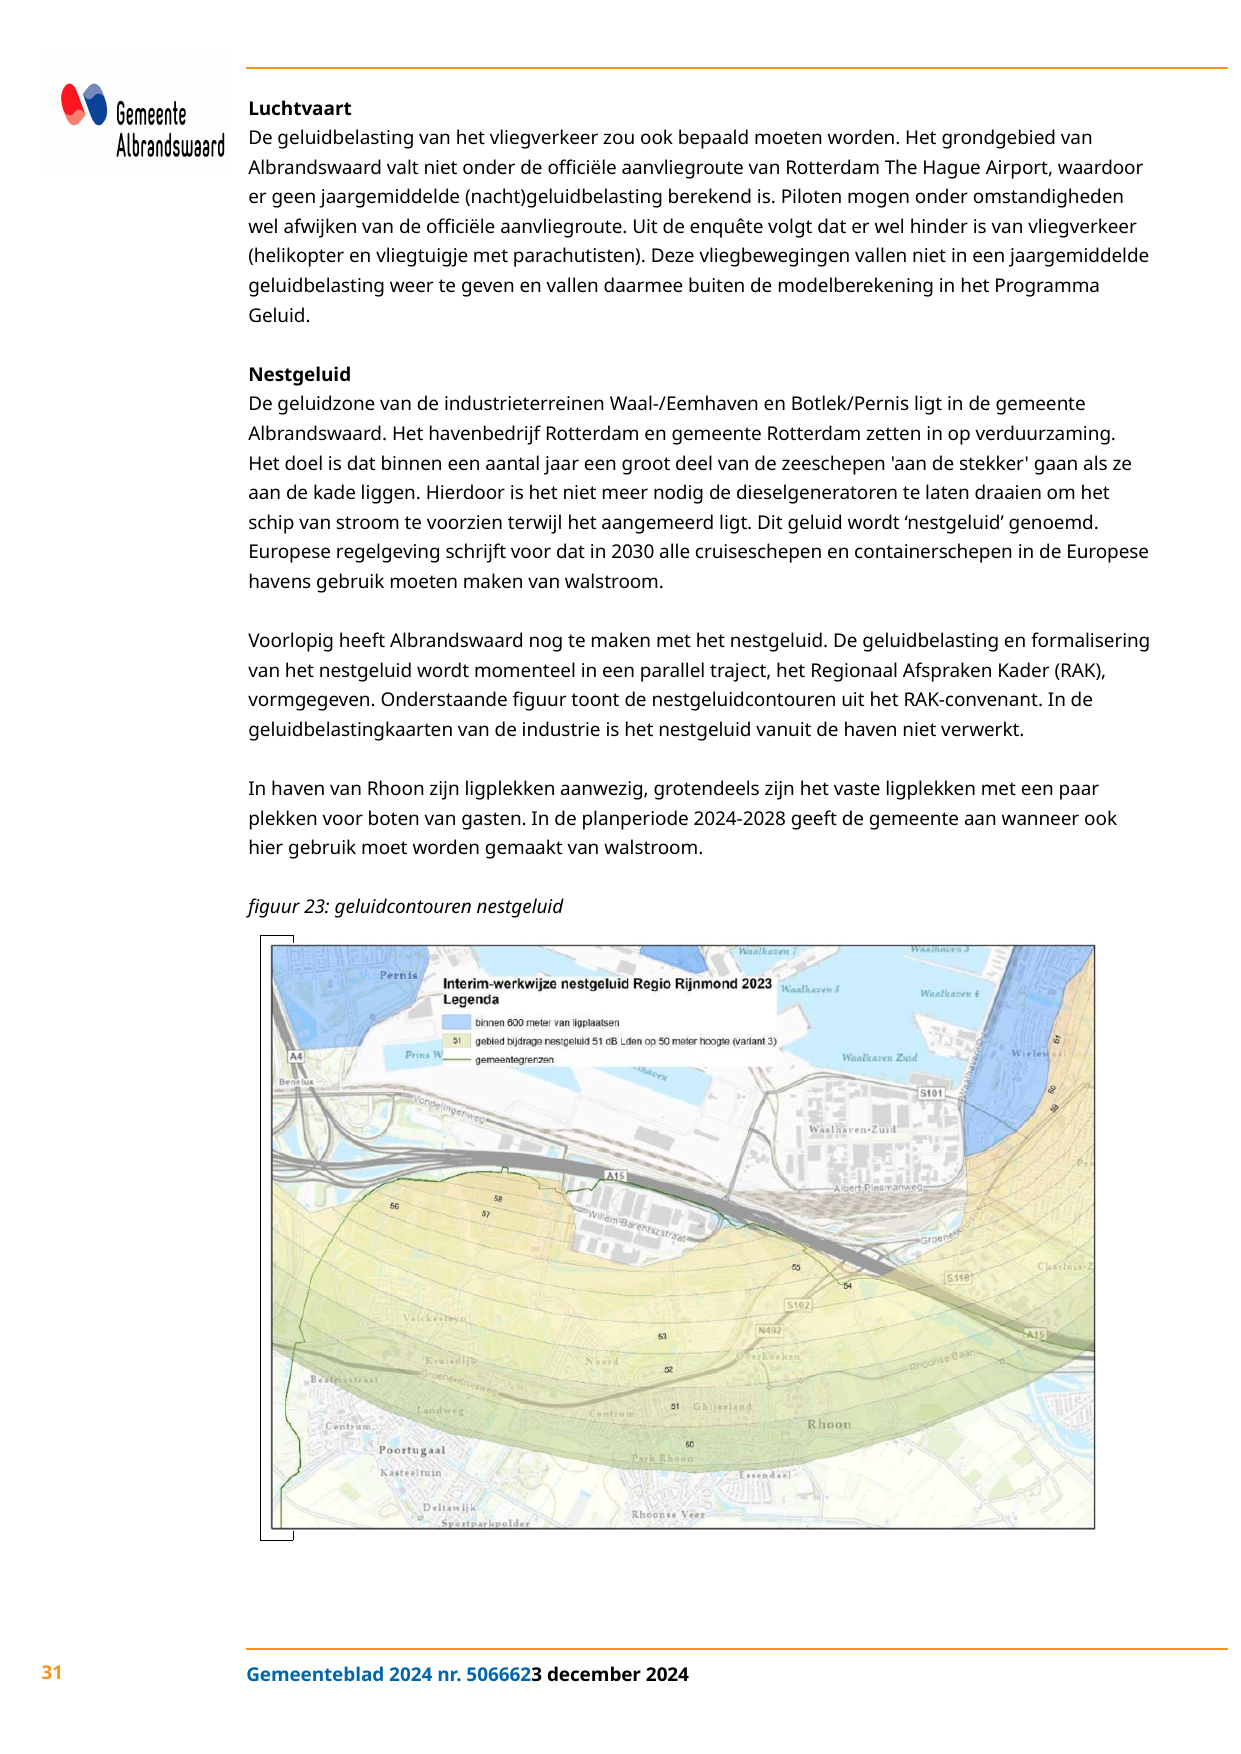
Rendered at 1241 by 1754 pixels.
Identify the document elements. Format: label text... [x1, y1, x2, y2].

text figuur 23: geluidcontouren nestgeluid [248, 893, 1152, 919]
text Luchtvaart [248, 95, 1152, 121]
text Voorlopig heeft Albrandswaard nog te maken met het nestgeluid. De geluidbelasting en formalisering van het nestgeluid wordt momenteel in een parallel traject, het Regionaal Afspraken Kader (RAK), vormgegeven. Onderstaande figuur toont de nestgeluidcontouren uit het RAK-convenant. In de geluidbelastingkaarten van de industrie is het nestgeluid vanuit de haven niet verwerkt. [248, 627, 1152, 742]
text De geluidzone van de industrieterreinen Waal-/Eemhaven en Botlek/Pernis ligt in de gemeente Albrandswaard. Het havenbedrijf Rotterdam en gemeente Rotterdam zetten in op verduurzaming. Het doel is dat binnen een aantal jaar een groot deel van de zeeschepen 'aan de stekker' gaan als ze aan de kade liggen. Hierdoor is het niet meer nodig de dieselgeneratoren te laten draaien om het schip van stroom te voorzien terwijl het aangemeerd ligt. Dit geluid wordt ‘nestgeluid’ genoemd. Europese regelgeving schrijft voor dat in 2030 alle cruiseschepen en containerschepen in de Europese havens gebruik moeten maken van walstroom. [248, 391, 1152, 594]
text De geluidbelasting van het vliegverkeer zou ook bepaald moeten worden. Het grondgebied van Albrandswaard valt niet onder de officiële aanvliegroute van Rotterdam The Hague Airport, waardoor er geen jaargemiddelde (nacht)geluidbelasting berekend is. Piloten mogen onder omstandigheden wel afwijken van de officiële aanvliegroute. Uit de enquête volgt dat er wel hinder is van vliegverkeer (helikopter en vliegtuigje met parachutisten). Deze vliegbewegingen vallen niet in een jaargemiddelde geluidbelasting weer te geven en vallen daarmee buiten de modelberekening in het Programma Geluid. [248, 124, 1152, 328]
picture [268, 943, 1096, 1531]
text Nestgeluid [248, 361, 1152, 387]
text In haven van Rhoon zijn ligplekken aanwezig, grotendeels zijn het vaste ligplekken met een paar plekken voor boten van gasten. In de planperiode 2024-2028 geeft de gemeente aan wanneer ook hier gebruik moet worden gemaakt van walstroom. [248, 775, 1152, 860]
picture [41, 47, 231, 172]
